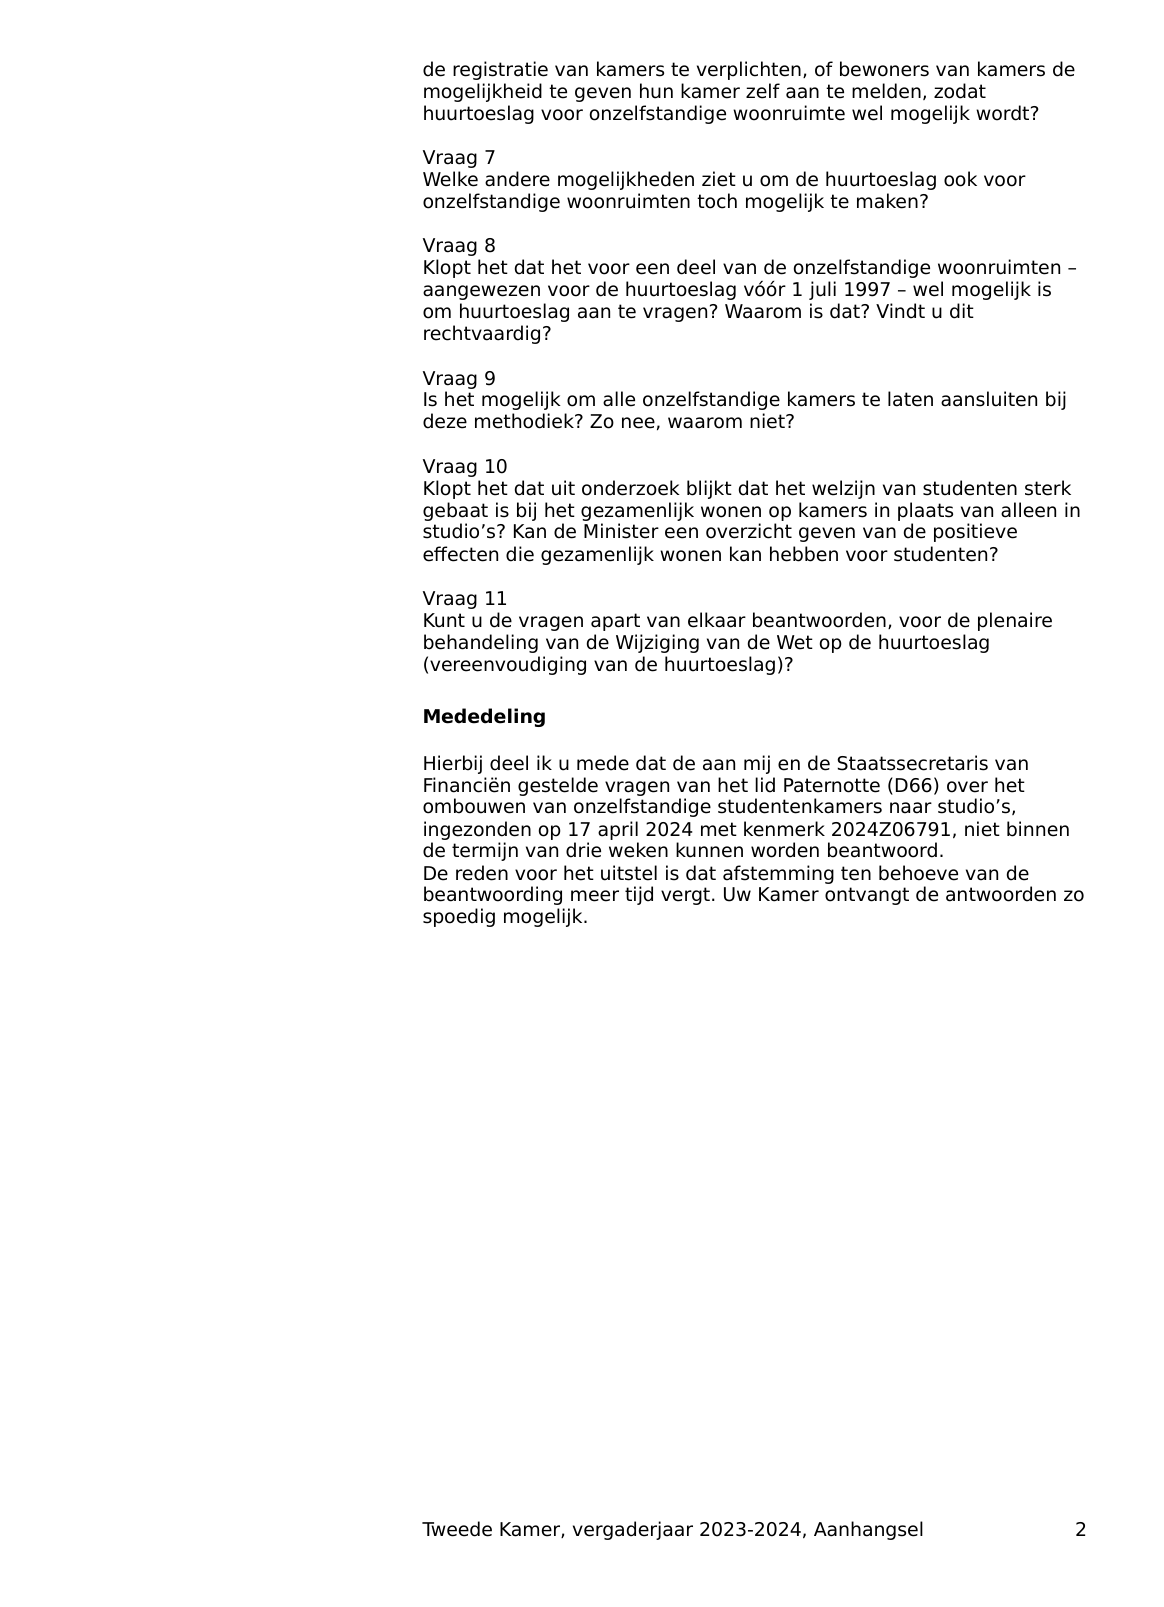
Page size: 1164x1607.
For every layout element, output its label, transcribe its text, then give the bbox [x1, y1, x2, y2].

text Klopt het dat het voor een deel van de onzelfstandige woonruimten – aangewezen voor de huurtoeslag vóór 1 juli 1997 – wel mogelijk is om huurtoeslag aan te vragen? Waarom is dat? Vindt u dit rechtvaardig? [422, 257, 1087, 345]
text Is het mogelijk om alle onzelfstandige kamers te laten aansluiten bij deze methodiek? Zo nee, waarom niet? [422, 389, 1087, 433]
text Kunt u de vragen apart van elkaar beantwoorden, voor de plenaire behandeling van de Wijziging van de Wet op de huurtoeslag (vereenvoudiging van de huurtoeslag)? [422, 609, 1087, 676]
text Vraag 10 [422, 456, 1087, 477]
text De reden voor het uitstel is dat afstemming ten behoeve van de beantwoording meer tijd vergt. Uw Kamer ontvangt de antwoorden zo spoedig mogelijk. [422, 862, 1087, 928]
text Welke andere mogelijkheden ziet u om de huurtoeslag ook voor onzelfstandige woonruimten toch mogelijk te maken? [422, 169, 1087, 213]
subtitle Mededeling [422, 706, 1087, 727]
text Klopt het dat uit onderzoek blijkt dat het welzijn van studenten sterk gebaat is bij het gezamenlijk wonen op kamers in plaats van alleen in studio’s? Kan de Minister een overzicht geven van de positieve effecten die gezamenlijk wonen kan hebben voor studenten? [422, 477, 1087, 565]
text Vraag 11 [422, 588, 1087, 609]
text Vraag 9 [422, 367, 1087, 389]
text Vraag 8 [422, 235, 1087, 257]
text de registratie van kamers te verplichten, of bewoners van kamers de mogelijkheid te geven hun kamer zelf aan te melden, zodat huurtoeslag voor onzelfstandige woonruimte wel mogelijk wordt? [422, 59, 1087, 125]
text Hierbij deel ik u mede dat de aan mij en de Staatssecretaris van Financiën gestelde vragen van het lid Paternotte (D66) over het ombouwen van onzelfstandige studentenkamers naar studio’s, ingezonden op 17 april 2024 met kenmerk 2024Z06791, niet binnen de termijn van drie weken kunnen worden beantwoord. [422, 752, 1087, 862]
text Vraag 7 [422, 147, 1087, 169]
